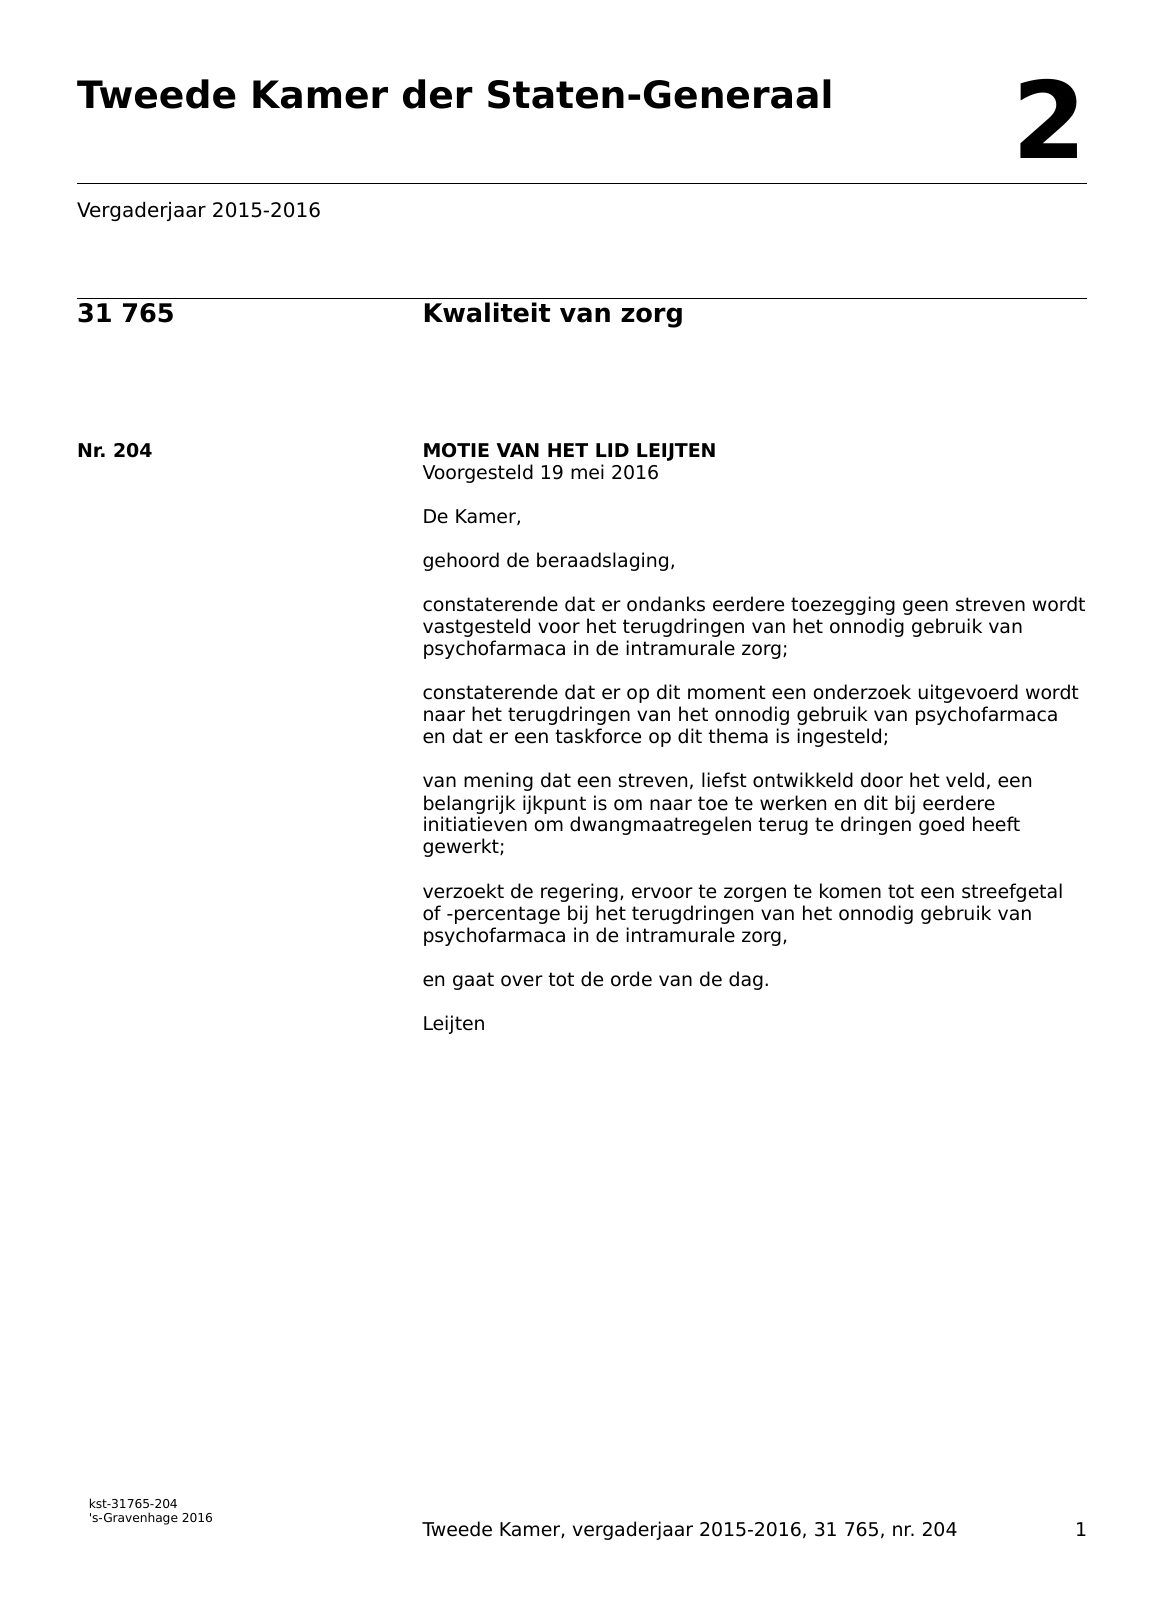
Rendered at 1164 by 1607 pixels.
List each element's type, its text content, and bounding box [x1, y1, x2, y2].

subtitle Nr. 204 MOTIE VAN HET LID LEIJTEN [77, 440, 1087, 462]
text De Kamer, [422, 506, 1087, 528]
text constaterende dat er ondanks eerdere toezegging geen streven wordt vastgesteld voor het terugdringen van het onnodig gebruik van psychofarmaca in de intramurale zorg; [422, 594, 1087, 660]
table_cell Vergaderjaar 2015-2016 [77, 184, 1087, 298]
subtitle 31 765 Kwaliteit van zorg [77, 299, 1087, 329]
text 's-Gravenhage 2016 [88, 1511, 323, 1525]
text verzoekt de regering, ervoor te zorgen te komen tot een streefgetal of -percentage bij het terugdringen van het onnodig gebruik van psychofarmaca in de intramurale zorg, [422, 881, 1087, 946]
text kst-31765-204 [88, 1497, 323, 1511]
text van mening dat een streven, liefst ontwikkeld door het veld, een belangrijk ijkpunt is om naar toe te werken en dit bij eerdere initiatieven om dwangmaatregelen terug te dringen goed heeft gewerkt; [422, 770, 1087, 858]
text Leijten [422, 1013, 1087, 1035]
text Voorgesteld 19 mei 2016 [422, 462, 1087, 484]
text gehoord de beraadslaging, [422, 550, 1087, 572]
text constaterende dat er op dit moment een onderzoek uitgevoerd wordt naar het terugdringen van het onnodig gebruik van psychofarmaca en dat er een taskforce op dit thema is ingesteld; [422, 682, 1087, 748]
text en gaat over tot de orde van de dag. [422, 969, 1087, 991]
table_header 2 [886, 59, 1087, 183]
table_header Tweede Kamer der Staten-Generaal [77, 59, 886, 183]
